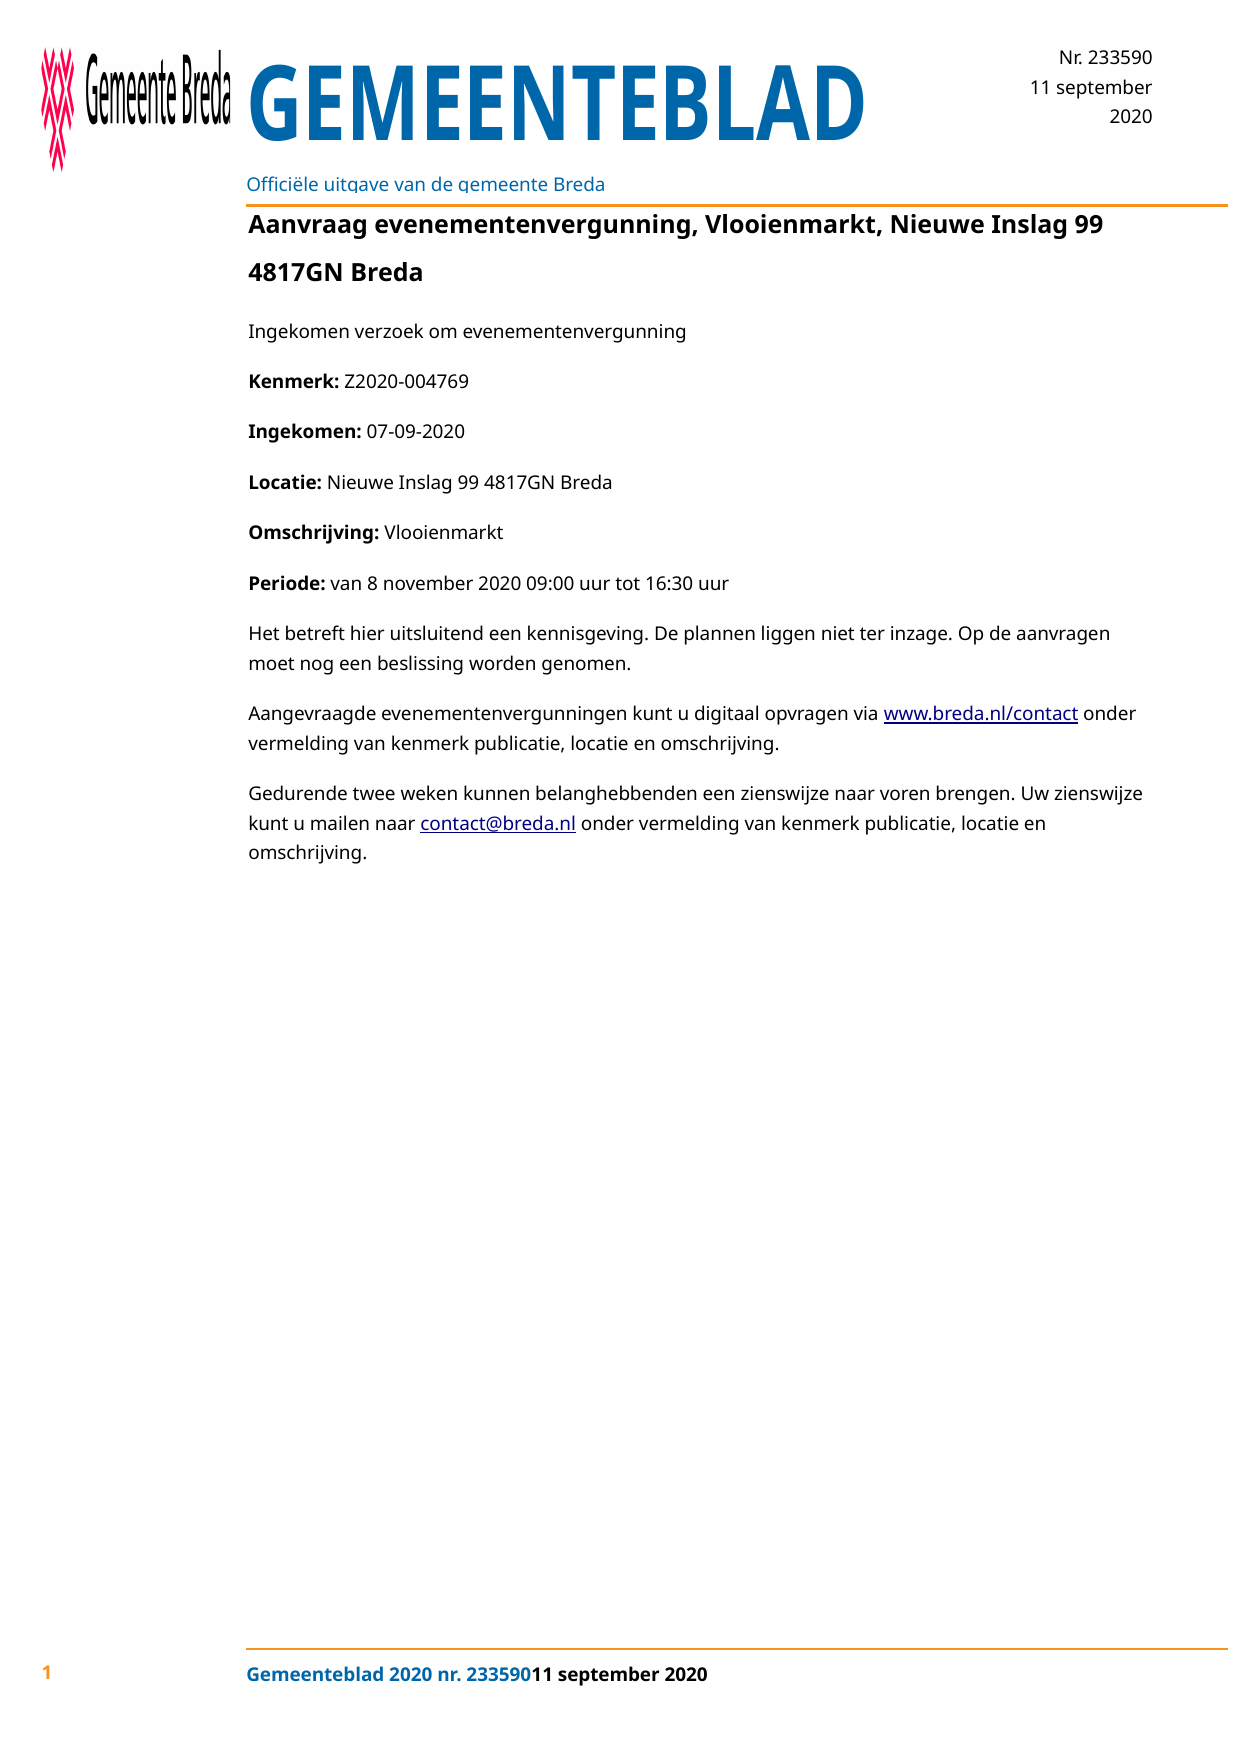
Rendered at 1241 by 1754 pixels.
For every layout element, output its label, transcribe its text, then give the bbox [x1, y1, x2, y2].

text Ingekomen: 07-09-2020 [248, 419, 1152, 444]
text Omschrijving: Vlooienmarkt [248, 519, 1152, 545]
text Aanvraag evenementenvergunning, Vlooienmarkt, Nieuwe Inslag 99 4817GN Breda [248, 207, 1152, 288]
text Periode: van 8 november 2020 09:00 uur tot 16:30 uur [248, 570, 1152, 596]
text Ingekomen verzoek om evenementenvergunning [248, 318, 1152, 344]
picture [41, 47, 231, 172]
text Aangevraagde evenementenvergunningen kunt u digitaal opvragen via www.breda.nl/contact onder vermelding van kenmerk publicatie, locatie en omschrijving. [248, 700, 1152, 756]
text Het betreft hier uitsluitend een kennisgeving. De plannen liggen niet ter inzage. Op de aanvragen moet nog een beslissing worden genomen. [248, 620, 1152, 676]
text Gedurende twee weken kunnen belanghebbenden een zienswijze naar voren brengen. Uw zienswijze kunt u mailen naar contact@breda.nl onder vermelding van kenmerk publicatie, locatie en omschrijving. [248, 780, 1152, 865]
text Kenmerk: Z2020-004769 [248, 368, 1152, 394]
text Locatie: Nieuwe Inslag 99 4817GN Breda [248, 469, 1152, 495]
